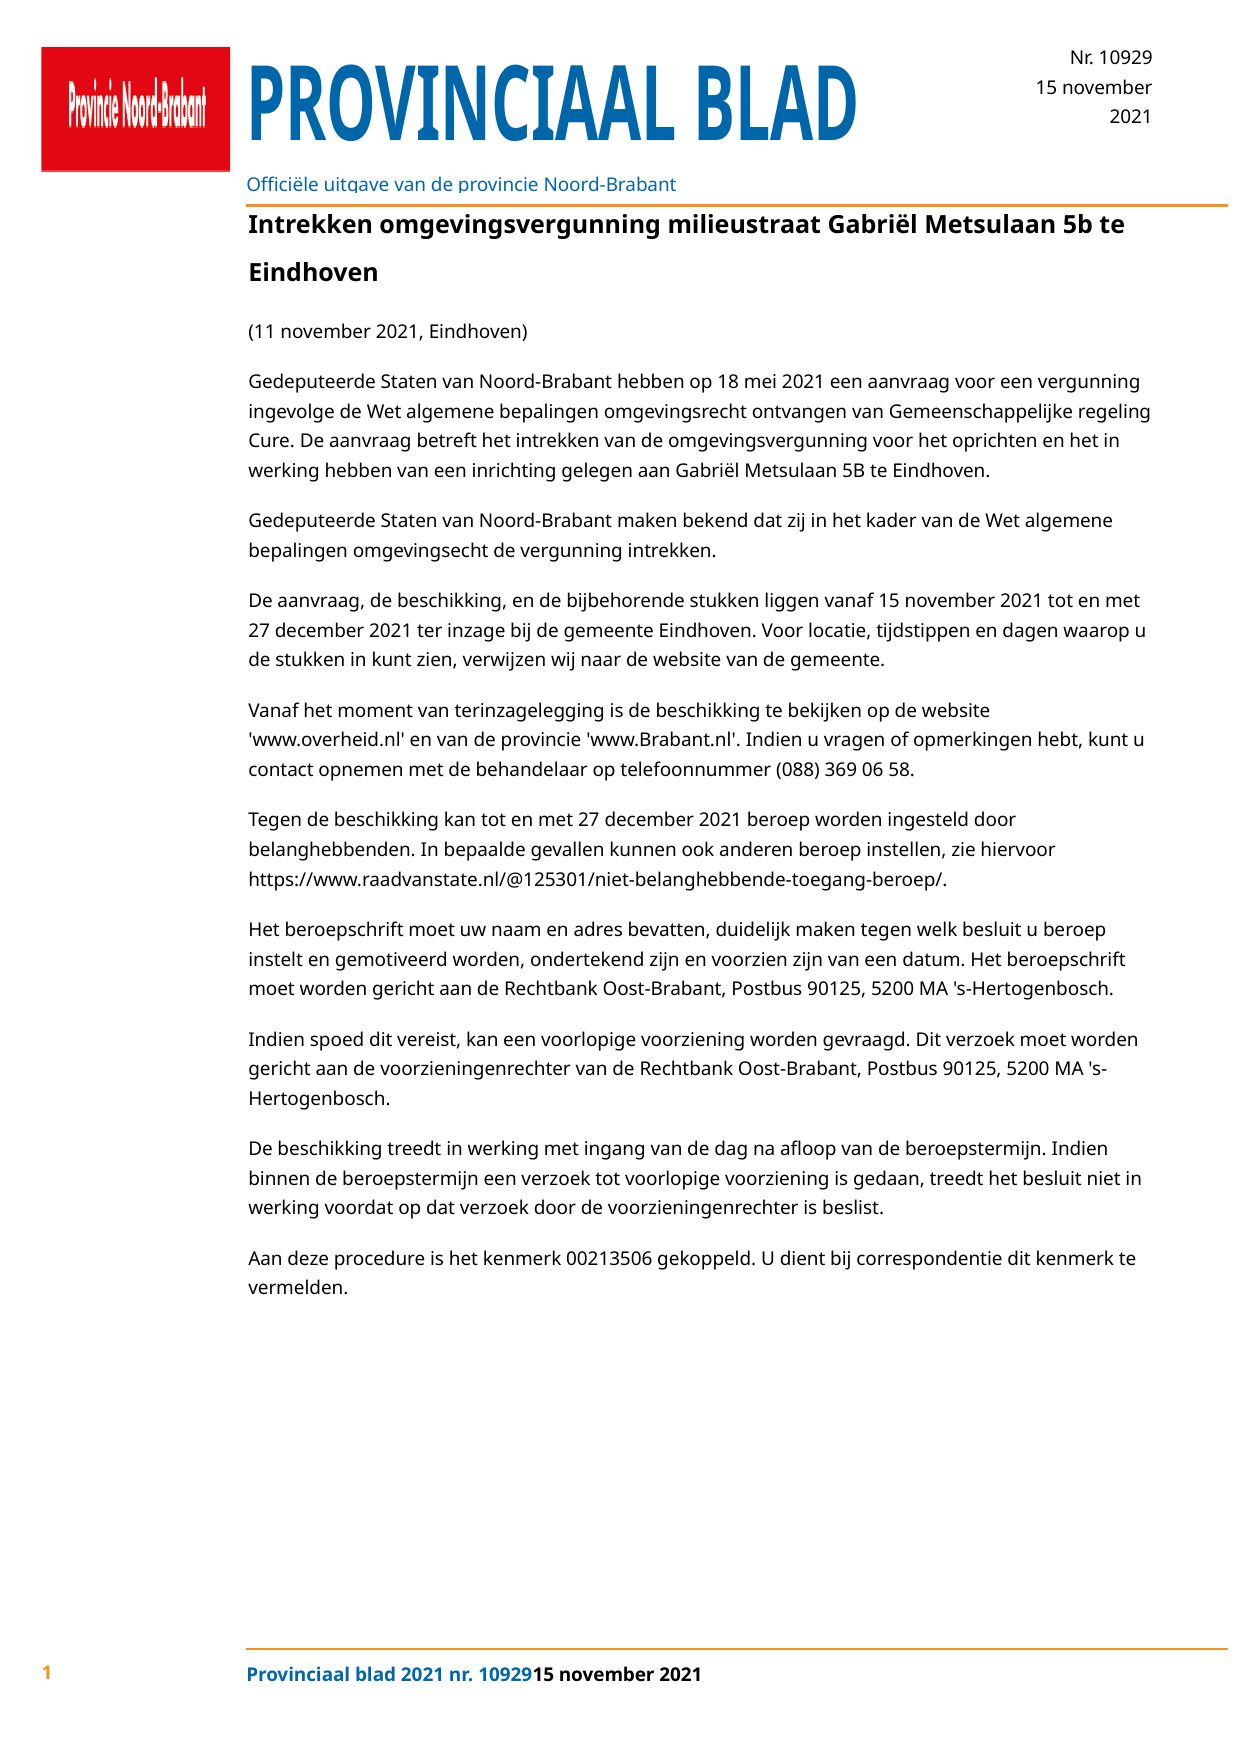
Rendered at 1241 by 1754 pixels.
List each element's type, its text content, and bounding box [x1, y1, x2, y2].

text Vanaf het moment van terinzagelegging is de beschikking te bekijken op de website 'www.overheid.nl' en van de provincie 'www.Brabant.nl'. Indien u vragen of opmerkingen hebt, kunt u contact opnemen met de behandelaar op telefoonnummer (088) 369 06 58. [248, 697, 1152, 782]
picture [41, 47, 231, 172]
text Tegen de beschikking kan tot en met 27 december 2021 beroep worden ingesteld door belanghebbenden. In bepaalde gevallen kunnen ook anderen beroep instellen, zie hiervoor https://www.raadvanstate.nl/@125301/niet-belanghebbende-toegang-beroep/. [248, 807, 1152, 892]
text De beschikking treedt in werking met ingang van de dag na afloop van de beroepstermijn. Indien binnen de beroepstermijn een verzoek tot voorlopige voorziening is gedaan, treedt het besluit niet in werking voordat op dat verzoek door de voorzieningenrechter is beslist. [248, 1135, 1152, 1220]
text Gedeputeerde Staten van Noord-Brabant hebben op 18 mei 2021 een aanvraag voor een vergunning ingevolge de Wet algemene bepalingen omgevingsrecht ontvangen van Gemeenschappelijke regeling Cure. De aanvraag betreft het intrekken van de omgevingsvergunning voor het oprichten en het in werking hebben van een inrichting gelegen aan Gabriël Metsulaan 5B te Eindhoven. [248, 368, 1152, 483]
text Intrekken omgevingsvergunning milieustraat Gabriël Metsulaan 5b te Eindhoven [248, 207, 1152, 288]
text Het beroepschrift moet uw naam en adres bevatten, duidelijk maken tegen welk besluit u beroep instelt en gemotiveerd worden, ondertekend zijn en voorzien zijn van een datum. Het beroepschrift moet worden gericht aan de Rechtbank Oost-Brabant, Postbus 90125, 5200 MA 's-Hertogenbosch. [248, 916, 1152, 1001]
text Gedeputeerde Staten van Noord-Brabant maken bekend dat zij in het kader van de Wet algemene bepalingen omgevingsecht de vergunning intrekken. [248, 507, 1152, 563]
text Aan deze procedure is het kenmerk 00213506 gekoppeld. U dient bij correspondentie dit kenmerk te vermelden. [248, 1245, 1152, 1300]
text (11 november 2021, Eindhoven) [248, 318, 1152, 344]
text De aanvraag, de beschikking, en de bijbehorende stukken liggen vanaf 15 november 2021 tot en met 27 december 2021 ter inzage bij de gemeente Eindhoven. Voor locatie, tijdstippen en dagen waarop u de stukken in kunt zien, verwijzen wij naar de website van de gemeente. [248, 587, 1152, 672]
text Indien spoed dit vereist, kan een voorlopige voorziening worden gevraagd. Dit verzoek moet worden gericht aan de voorzieningenrechter van de Rechtbank Oost-Brabant, Postbus 90125, 5200 MA 's-Hertogenbosch. [248, 1026, 1152, 1111]
